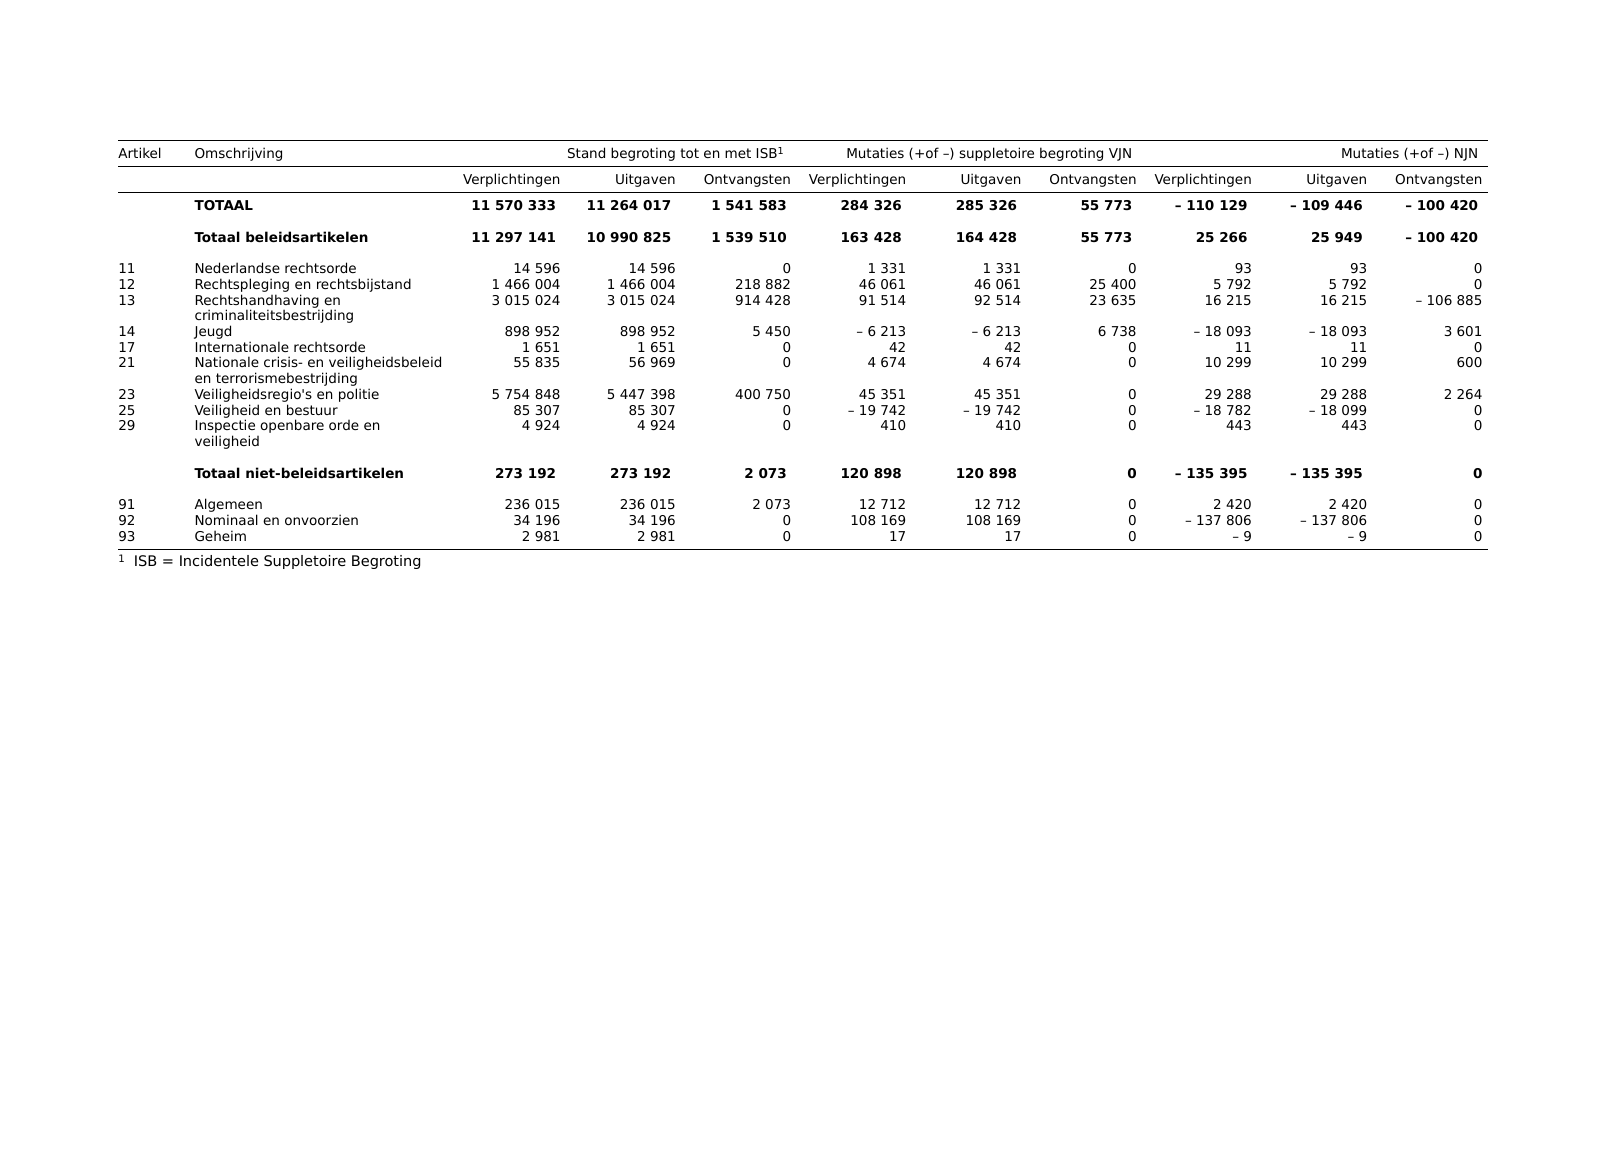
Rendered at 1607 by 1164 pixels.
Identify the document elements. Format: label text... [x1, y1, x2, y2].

table_cell 5 792 [1142, 277, 1257, 292]
table_cell Nederlandse rechtsorde [189, 261, 451, 277]
table_cell [797, 214, 912, 229]
table_cell Nationale crisis- en veiligheidsbeleid en terrorismebestrijding [189, 355, 451, 387]
table_cell 12 [118, 277, 188, 292]
table_cell [1258, 450, 1373, 465]
table_cell 55 835 [451, 355, 566, 387]
table_cell [1373, 450, 1488, 465]
table_cell 4 674 [797, 355, 912, 387]
table_cell 25 400 [1027, 277, 1142, 292]
table_cell 1 651 [566, 340, 681, 355]
table_cell [1142, 245, 1257, 261]
table_cell 108 169 [912, 513, 1027, 528]
table_cell [797, 450, 912, 465]
table_cell 29 288 [1142, 387, 1257, 402]
table_cell – 18 099 [1258, 403, 1373, 418]
table_cell Nominaal en onvoorzien [189, 513, 451, 528]
table_cell 2 264 [1373, 387, 1488, 402]
table_cell 25 266 [1142, 230, 1257, 245]
table_cell [118, 450, 188, 465]
table_cell Geheim [189, 528, 451, 549]
table_cell 1 ISB = Incidentele Suppletoire Begroting [118, 550, 1488, 569]
table_cell Veiligheidsregio's en politie [189, 387, 451, 402]
table_cell – 135 395 [1258, 465, 1373, 481]
table_cell [118, 167, 188, 192]
table_cell [189, 214, 451, 229]
table_cell 23 [118, 387, 188, 402]
table_cell 55 773 [1027, 193, 1142, 214]
table_cell [681, 214, 797, 229]
table_cell 0 [1027, 513, 1142, 528]
table_cell – 109 446 [1258, 193, 1373, 214]
table_cell 92 [118, 513, 188, 528]
table_cell 0 [681, 418, 797, 450]
table_cell 1 539 510 [681, 230, 797, 245]
table_cell 10 299 [1142, 355, 1257, 387]
table_cell 0 [1373, 513, 1488, 528]
table_cell 0 [1373, 277, 1488, 292]
table_cell [118, 193, 188, 214]
table_cell 14 [118, 324, 188, 339]
table_cell Verplichtingen [451, 167, 566, 192]
table_cell 85 307 [566, 403, 681, 418]
table_cell 3 015 024 [566, 293, 681, 324]
table_cell – 9 [1142, 528, 1257, 549]
table_cell 120 898 [912, 465, 1027, 481]
table_cell 0 [1027, 528, 1142, 549]
table_cell [1258, 481, 1373, 497]
table_cell 0 [1373, 340, 1488, 355]
table_cell 0 [1027, 418, 1142, 450]
table_cell 2 981 [451, 528, 566, 549]
table_cell – 6 213 [912, 324, 1027, 339]
table_cell – 106 885 [1373, 293, 1488, 324]
table_cell 1 651 [451, 340, 566, 355]
table_cell Uitgaven [566, 167, 681, 192]
table_cell Internationale rechtsorde [189, 340, 451, 355]
table_cell Veiligheid en bestuur [189, 403, 451, 418]
table_cell [451, 481, 566, 497]
table_cell Algemeen [189, 497, 451, 513]
table_cell 218 882 [681, 277, 797, 292]
table_cell 108 169 [797, 513, 912, 528]
table_cell 91 [118, 497, 188, 513]
table_cell [1027, 450, 1142, 465]
table_cell 3 015 024 [451, 293, 566, 324]
table_cell [118, 214, 188, 229]
table_header Artikel [118, 141, 188, 166]
table_cell 410 [797, 418, 912, 450]
table_cell 14 596 [451, 261, 566, 277]
table_cell Uitgaven [912, 167, 1027, 192]
table_cell – 100 420 [1373, 230, 1488, 245]
table_cell 2 981 [566, 528, 681, 549]
table_cell 236 015 [451, 497, 566, 513]
table_cell 1 331 [797, 261, 912, 277]
table_cell 25 949 [1258, 230, 1373, 245]
table_cell 11 264 017 [566, 193, 681, 214]
table_cell 2 073 [681, 497, 797, 513]
table_cell [189, 481, 451, 497]
table_header Mutaties (+of –) NJN [1142, 141, 1488, 166]
table_cell [189, 245, 451, 261]
table_cell 0 [681, 528, 797, 549]
table_cell 5 792 [1258, 277, 1373, 292]
table_cell [566, 214, 681, 229]
table_cell – 9 [1258, 528, 1373, 549]
table_cell 0 [1027, 465, 1142, 481]
table_cell – 18 093 [1258, 324, 1373, 339]
table_cell 14 596 [566, 261, 681, 277]
table_cell 2 420 [1258, 497, 1373, 513]
table_cell [1373, 214, 1488, 229]
table_cell 12 712 [797, 497, 912, 513]
table_cell [912, 481, 1027, 497]
table_cell 285 326 [912, 193, 1027, 214]
table_cell 21 [118, 355, 188, 387]
table_cell Uitgaven [1258, 167, 1373, 192]
table_cell 0 [1373, 418, 1488, 450]
table_cell 46 061 [912, 277, 1027, 292]
table_cell – 19 742 [797, 403, 912, 418]
table_cell 17 [797, 528, 912, 549]
table_cell [1258, 214, 1373, 229]
table_cell 0 [1373, 261, 1488, 277]
table_cell Verplichtingen [797, 167, 912, 192]
table_cell 5 450 [681, 324, 797, 339]
table_cell 1 541 583 [681, 193, 797, 214]
table_cell [912, 214, 1027, 229]
table_cell 17 [912, 528, 1027, 549]
table_cell [566, 481, 681, 497]
table_cell 4 674 [912, 355, 1027, 387]
table_cell [451, 245, 566, 261]
table_cell Inspectie openbare orde en veiligheid [189, 418, 451, 450]
table_cell 10 990 825 [566, 230, 681, 245]
table_cell [189, 450, 451, 465]
table_cell [681, 450, 797, 465]
table_cell 0 [1373, 465, 1488, 481]
table_header Mutaties (+of –) suppletoire begroting VJN [797, 141, 1142, 166]
table_cell [1373, 481, 1488, 497]
table_cell 16 215 [1258, 293, 1373, 324]
table_cell [118, 230, 188, 245]
table_cell [1142, 214, 1257, 229]
table_cell 0 [1373, 497, 1488, 513]
table_cell 1 331 [912, 261, 1027, 277]
table_cell [1142, 450, 1257, 465]
table_cell 2 420 [1142, 497, 1257, 513]
table_cell – 6 213 [797, 324, 912, 339]
table_cell 0 [681, 261, 797, 277]
table_cell 0 [1027, 261, 1142, 277]
table_cell 11 [118, 261, 188, 277]
table_cell [118, 481, 188, 497]
table_cell 0 [1373, 403, 1488, 418]
table_cell 34 196 [451, 513, 566, 528]
table_header Omschrijving [189, 141, 451, 166]
table_cell 400 750 [681, 387, 797, 402]
table_cell Rechtshandhaving en criminaliteitsbestrijding [189, 293, 451, 324]
table_cell 0 [1373, 528, 1488, 549]
table_cell 93 [118, 528, 188, 549]
table_cell 2 073 [681, 465, 797, 481]
table_cell [1027, 481, 1142, 497]
table_cell [118, 465, 188, 481]
table_cell 55 773 [1027, 230, 1142, 245]
table_cell 17 [118, 340, 188, 355]
table_cell 0 [1027, 403, 1142, 418]
table_cell 164 428 [912, 230, 1027, 245]
table_cell 5 447 398 [566, 387, 681, 402]
table_cell 0 [681, 355, 797, 387]
table_cell 45 351 [797, 387, 912, 402]
table_cell 284 326 [797, 193, 912, 214]
table_cell 1 466 004 [451, 277, 566, 292]
table_cell 914 428 [681, 293, 797, 324]
table_cell 56 969 [566, 355, 681, 387]
table_cell 93 [1258, 261, 1373, 277]
table_cell [451, 450, 566, 465]
table_cell – 110 129 [1142, 193, 1257, 214]
table_cell 1 466 004 [566, 277, 681, 292]
table_cell [1373, 245, 1488, 261]
table_cell 6 738 [1027, 324, 1142, 339]
table_cell 34 196 [566, 513, 681, 528]
table_cell 898 952 [566, 324, 681, 339]
table_cell 0 [681, 403, 797, 418]
table_cell – 18 782 [1142, 403, 1257, 418]
table_cell [912, 450, 1027, 465]
table_cell 5 754 848 [451, 387, 566, 402]
table_cell 10 299 [1258, 355, 1373, 387]
table_cell [681, 245, 797, 261]
table_cell Jeugd [189, 324, 451, 339]
table_cell Totaal beleidsartikelen [189, 230, 451, 245]
table_cell [1258, 245, 1373, 261]
table_cell Ontvangsten [681, 167, 797, 192]
table_cell 42 [797, 340, 912, 355]
table_cell 273 192 [566, 465, 681, 481]
table_cell 443 [1258, 418, 1373, 450]
table_cell – 100 420 [1373, 193, 1488, 214]
table_cell 12 712 [912, 497, 1027, 513]
table_cell Ontvangsten [1373, 167, 1488, 192]
table_cell 16 215 [1142, 293, 1257, 324]
table_cell 46 061 [797, 277, 912, 292]
table_cell [566, 245, 681, 261]
table_cell Totaal niet-beleidsartikelen [189, 465, 451, 481]
table_cell 898 952 [451, 324, 566, 339]
table_cell 4 924 [566, 418, 681, 450]
table_cell 11 [1142, 340, 1257, 355]
table_cell 85 307 [451, 403, 566, 418]
table_cell 0 [1027, 355, 1142, 387]
table_cell 42 [912, 340, 1027, 355]
table_cell [1027, 214, 1142, 229]
table_cell 600 [1373, 355, 1488, 387]
table_cell [1142, 481, 1257, 497]
table_cell 29 [118, 418, 188, 450]
table_cell Rechtspleging en rechtsbijstand [189, 277, 451, 292]
table_cell 91 514 [797, 293, 912, 324]
table_cell 4 924 [451, 418, 566, 450]
table_cell 93 [1142, 261, 1257, 277]
table_cell 443 [1142, 418, 1257, 450]
table_cell TOTAAL [189, 193, 451, 214]
table_cell [189, 167, 451, 192]
table_cell [566, 450, 681, 465]
table_cell [912, 245, 1027, 261]
table_cell – 19 742 [912, 403, 1027, 418]
table_cell [681, 481, 797, 497]
table_cell 163 428 [797, 230, 912, 245]
table_cell 0 [1027, 387, 1142, 402]
table_cell – 137 806 [1258, 513, 1373, 528]
table_cell – 137 806 [1142, 513, 1257, 528]
table_cell 29 288 [1258, 387, 1373, 402]
table_cell 45 351 [912, 387, 1027, 402]
table_cell [451, 214, 566, 229]
table_cell 11 [1258, 340, 1373, 355]
table_cell 0 [1027, 340, 1142, 355]
table_cell 0 [681, 513, 797, 528]
table_cell 3 601 [1373, 324, 1488, 339]
table_cell 11 297 141 [451, 230, 566, 245]
table_cell [797, 245, 912, 261]
table_cell 410 [912, 418, 1027, 450]
table_cell Ontvangsten [1027, 167, 1142, 192]
table_cell Verplichtingen [1142, 167, 1257, 192]
table_cell [1027, 245, 1142, 261]
table_cell 273 192 [451, 465, 566, 481]
table_cell 0 [1027, 497, 1142, 513]
table_cell 92 514 [912, 293, 1027, 324]
table_cell 23 635 [1027, 293, 1142, 324]
table_cell 13 [118, 293, 188, 324]
table_cell 11 570 333 [451, 193, 566, 214]
table_cell [118, 245, 188, 261]
table_cell – 18 093 [1142, 324, 1257, 339]
table_cell 0 [681, 340, 797, 355]
table_cell [797, 481, 912, 497]
table_header Stand begroting tot en met ISB1 [451, 141, 797, 166]
table_cell 120 898 [797, 465, 912, 481]
table_cell 25 [118, 403, 188, 418]
table_cell – 135 395 [1142, 465, 1257, 481]
table_cell 236 015 [566, 497, 681, 513]
